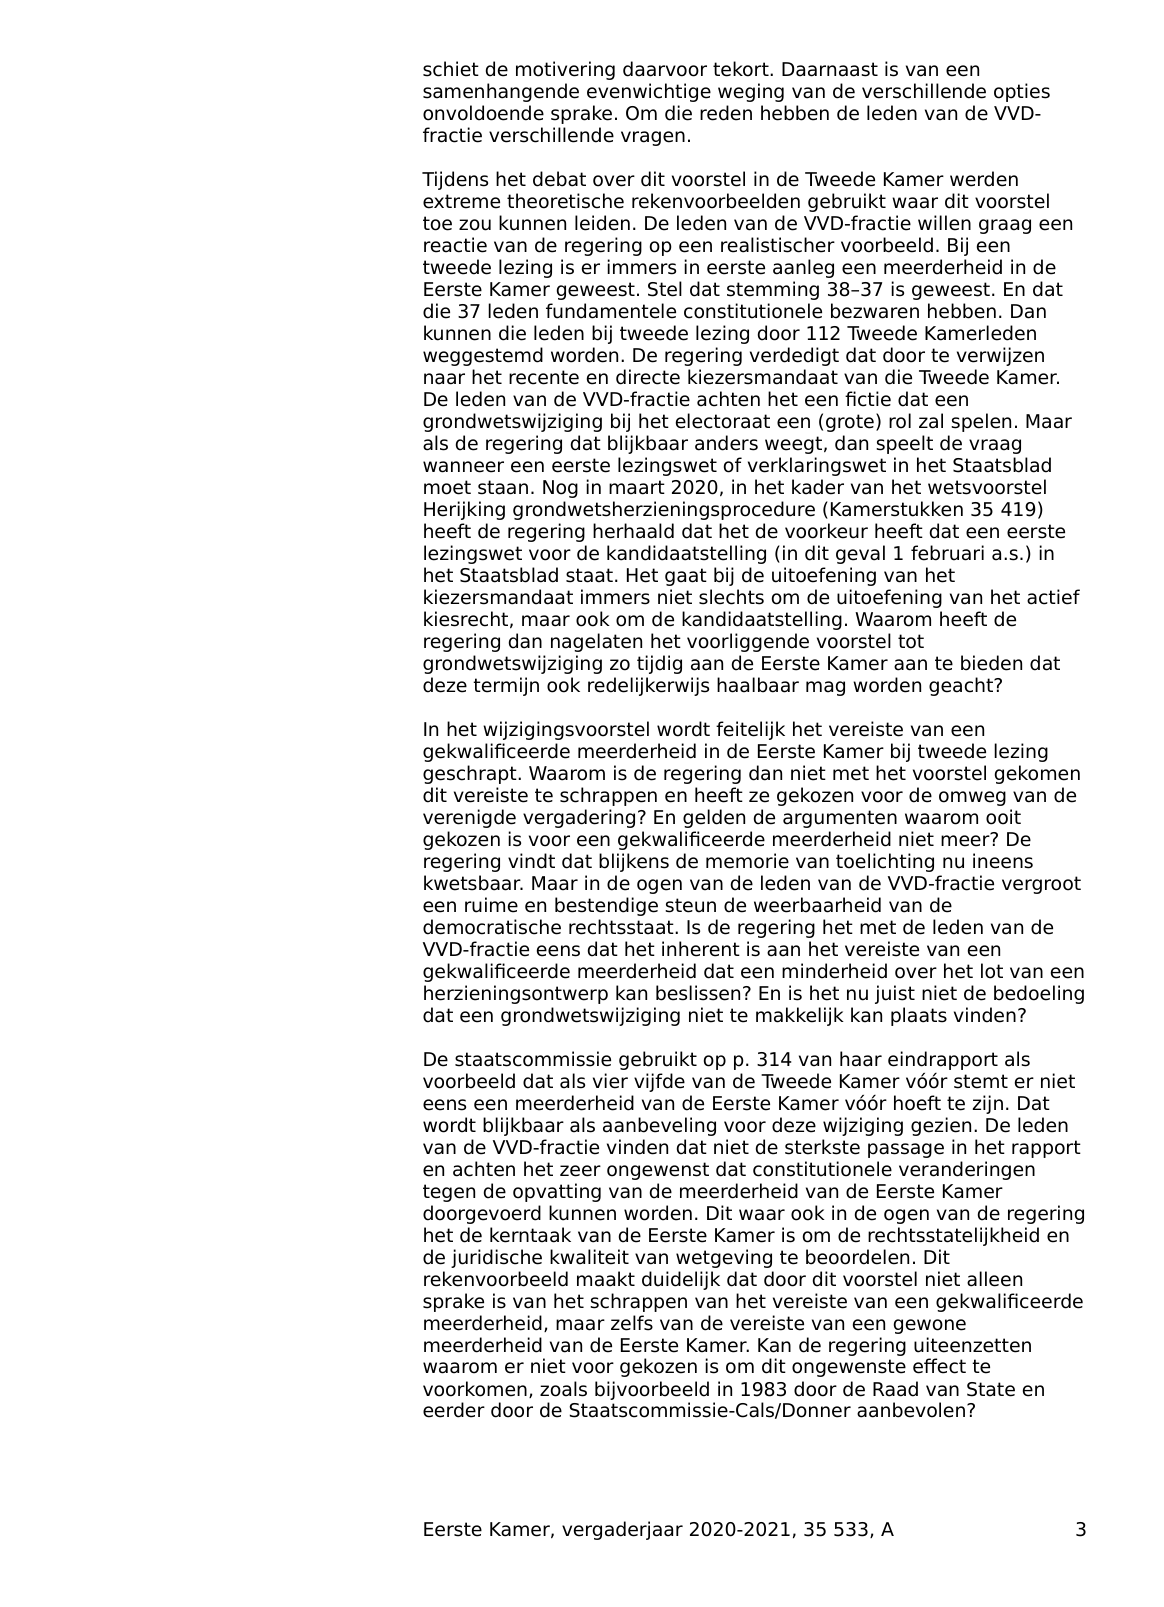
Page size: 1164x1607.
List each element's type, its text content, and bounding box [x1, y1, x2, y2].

text De staatscommissie gebruikt op p. 314 van haar eindrapport als voorbeeld dat als vier vijfde van de Tweede Kamer vóór stemt er niet eens een meerderheid van de Eerste Kamer vóór hoeft te zijn. Dat wordt blijkbaar als aanbeveling voor deze wijziging gezien. De leden van de VVD-fractie vinden dat niet de sterkste passage in het rapport en achten het zeer ongewenst dat constitutionele veranderingen tegen de opvatting van de meerderheid van de Eerste Kamer doorgevoerd kunnen worden. Dit waar ook in de ogen van de regering het de kerntaak van de Eerste Kamer is om de rechtsstatelijkheid en de juridische kwaliteit van wetgeving te beoordelen. Dit rekenvoorbeeld maakt duidelijk dat door dit voorstel niet alleen sprake is van het schrappen van het vereiste van een gekwalificeerde meerderheid, maar zelfs van de vereiste van een gewone meerderheid van de Eerste Kamer. Kan de regering uiteenzetten waarom er niet voor gekozen is om dit ongewenste effect te voorkomen, zoals bijvoorbeeld in 1983 door de Raad van State en eerder door de Staatscommissie-Cals/Donner aanbevolen? [422, 1049, 1087, 1422]
text In het wijzigingsvoorstel wordt feitelijk het vereiste van een gekwalificeerde meerderheid in de Eerste Kamer bij tweede lezing geschrapt. Waarom is de regering dan niet met het voorstel gekomen dit vereiste te schrappen en heeft ze gekozen voor de omweg van de verenigde vergadering? En gelden de argumenten waarom ooit gekozen is voor een gekwalificeerde meerderheid niet meer? De regering vindt dat blijkens de memorie van toelichting nu ineens kwetsbaar. Maar in de ogen van de leden van de VVD-fractie vergroot een ruime en bestendige steun de weerbaarheid van de democratische rechtsstaat. Is de regering het met de leden van de VVD-fractie eens dat het inherent is aan het vereiste van een gekwalificeerde meerderheid dat een minderheid over het lot van een herzieningsontwerp kan beslissen? En is het nu juist niet de bedoeling dat een grondwetswijziging niet te makkelijk kan plaats vinden? [422, 719, 1087, 1027]
text schiet de motivering daarvoor tekort. Daarnaast is van een samenhangende evenwichtige weging van de verschillende opties onvoldoende sprake. Om die reden hebben de leden van de VVD-fractie verschillende vragen. [422, 59, 1087, 147]
text Tijdens het debat over dit voorstel in de Tweede Kamer werden extreme theoretische rekenvoorbeelden gebruikt waar dit voorstel toe zou kunnen leiden. De leden van de VVD-fractie willen graag een reactie van de regering op een realistischer voorbeeld. Bij een tweede lezing is er immers in eerste aanleg een meerderheid in de Eerste Kamer geweest. Stel dat stemming 38–37 is geweest. En dat die 37 leden fundamentele constitutionele bezwaren hebben. Dan kunnen die leden bij tweede lezing door 112 Tweede Kamerleden weggestemd worden. De regering verdedigt dat door te verwijzen naar het recente en directe kiezersmandaat van die Tweede Kamer. De leden van de VVD-fractie achten het een fictie dat een grondwetswijziging bij het electoraat een (grote) rol zal spelen. Maar als de regering dat blijkbaar anders weegt, dan speelt de vraag wanneer een eerste lezingswet of verklaringswet in het Staatsblad moet staan. Nog in maart 2020, in het kader van het wetsvoorstel Herijking grondwetsherzieningsprocedure (Kamerstukken 35 419) heeft de regering herhaald dat het de voorkeur heeft dat een eerste lezingswet voor de kandidaatstelling (in dit geval 1 februari a.s.) in het Staatsblad staat. Het gaat bij de uitoefening van het kiezersmandaat immers niet slechts om de uitoefening van het actief kiesrecht, maar ook om de kandidaatstelling. Waarom heeft de regering dan nagelaten het voorliggende voorstel tot grondwetswijziging zo tijdig aan de Eerste Kamer aan te bieden dat deze termijn ook redelijkerwijs haalbaar mag worden geacht? [422, 169, 1087, 697]
